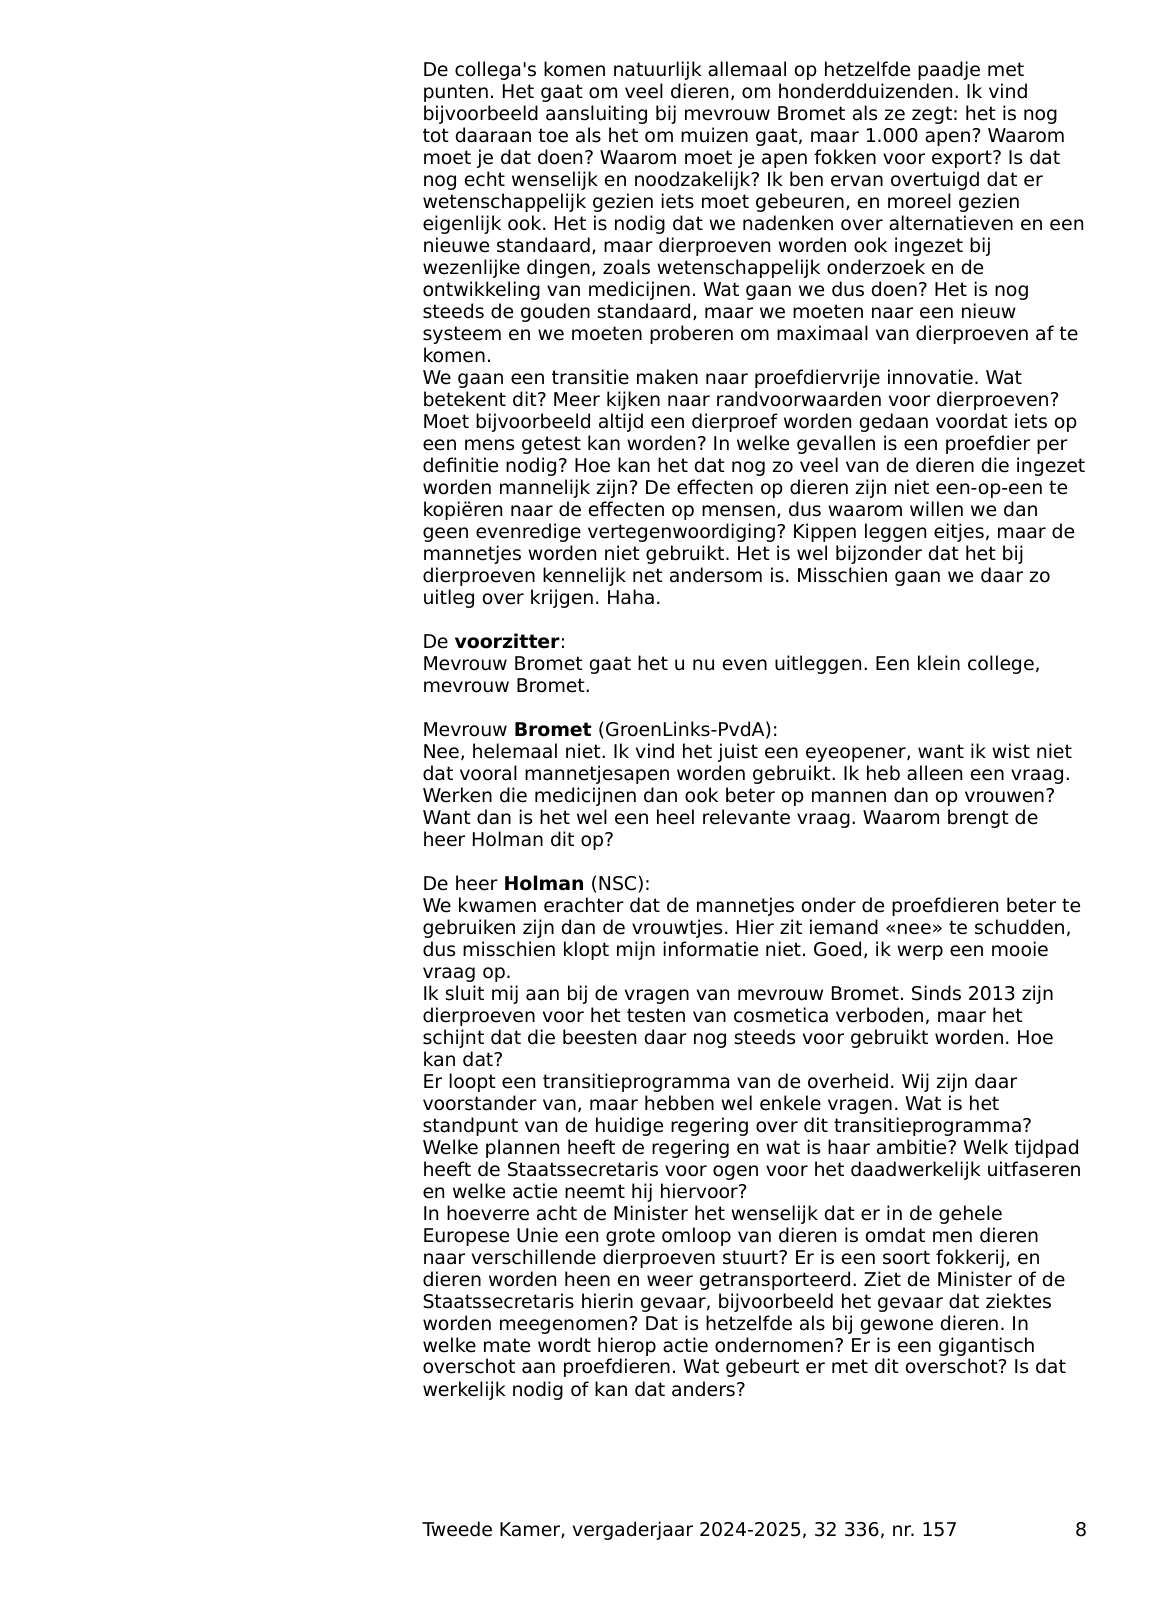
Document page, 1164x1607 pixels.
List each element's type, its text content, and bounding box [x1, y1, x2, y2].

text Er loopt een transitieprogramma van de overheid. Wij zijn daar voorstander van, maar hebben wel enkele vragen. Wat is het standpunt van de huidige regering over dit transitieprogramma? Welke plannen heeft de regering en wat is haar ambitie? Welk tijdpad heeft de Staatssecretaris voor ogen voor het daadwerkelijk uitfaseren en welke actie neemt hij hiervoor? [422, 1071, 1087, 1203]
text De heer Holman (NSC): [422, 873, 1087, 895]
text We kwamen erachter dat de mannetjes onder de proefdieren beter te gebruiken zijn dan de vrouwtjes. Hier zit iemand «nee» te schudden, dus misschien klopt mijn informatie niet. Goed, ik werp een mooie vraag op. [422, 895, 1087, 983]
text Mevrouw Bromet (GroenLinks-PvdA): [422, 719, 1087, 741]
text De collega's komen natuurlijk allemaal op hetzelfde paadje met punten. Het gaat om veel dieren, om honderdduizenden. Ik vind bijvoorbeeld aansluiting bij mevrouw Bromet als ze zegt: het is nog tot daaraan toe als het om muizen gaat, maar 1.000 apen? Waarom moet je dat doen? Waarom moet je apen fokken voor export? Is dat nog echt wenselijk en noodzakelijk? Ik ben ervan overtuigd dat er wetenschappelijk gezien iets moet gebeuren, en moreel gezien eigenlijk ook. Het is nodig dat we nadenken over alternatieven en een nieuwe standaard, maar dierproeven worden ook ingezet bij wezenlijke dingen, zoals wetenschappelijk onderzoek en de ontwikkeling van medicijnen. Wat gaan we dus doen? Het is nog steeds de gouden standaard, maar we moeten naar een nieuw systeem en we moeten proberen om maximaal van dierproeven af te komen. [422, 59, 1087, 367]
text Mevrouw Bromet gaat het u nu even uitleggen. Een klein college, mevrouw Bromet. [422, 653, 1087, 697]
text We gaan een transitie maken naar proefdiervrije innovatie. Wat betekent dit? Meer kijken naar randvoorwaarden voor dierproeven? Moet bijvoorbeeld altijd een dierproef worden gedaan voordat iets op een mens getest kan worden? In welke gevallen is een proefdier per definitie nodig? Hoe kan het dat nog zo veel van de dieren die ingezet worden mannelijk zijn? De effecten op dieren zijn niet een-op-een te kopiëren naar de effecten op mensen, dus waarom willen we dan geen evenredige vertegenwoordiging? Kippen leggen eitjes, maar de mannetjes worden niet gebruikt. Het is wel bijzonder dat het bij dierproeven kennelijk net andersom is. Misschien gaan we daar zo uitleg over krijgen. Haha. [422, 367, 1087, 608]
text In hoeverre acht de Minister het wenselijk dat er in de gehele Europese Unie een grote omloop van dieren is omdat men dieren naar verschillende dierproeven stuurt? Er is een soort fokkerij, en dieren worden heen en weer getransporteerd. Ziet de Minister of de Staatssecretaris hierin gevaar, bijvoorbeeld het gevaar dat ziektes worden meegenomen? Dat is hetzelfde als bij gewone dieren. In welke mate wordt hierop actie ondernomen? Er is een gigantisch overschot aan proefdieren. Wat gebeurt er met dit overschot? Is dat werkelijk nodig of kan dat anders? [422, 1203, 1087, 1400]
text De voorzitter: [422, 631, 1087, 653]
text Ik sluit mij aan bij de vragen van mevrouw Bromet. Sinds 2013 zijn dierproeven voor het testen van cosmetica verboden, maar het schijnt dat die beesten daar nog steeds voor gebruikt worden. Hoe kan dat? [422, 983, 1087, 1071]
text Nee, helemaal niet. Ik vind het juist een eyeopener, want ik wist niet dat vooral mannetjesapen worden gebruikt. Ik heb alleen een vraag. Werken die medicijnen dan ook beter op mannen dan op vrouwen? Want dan is het wel een heel relevante vraag. Waarom brengt de heer Holman dit op? [422, 741, 1087, 851]
